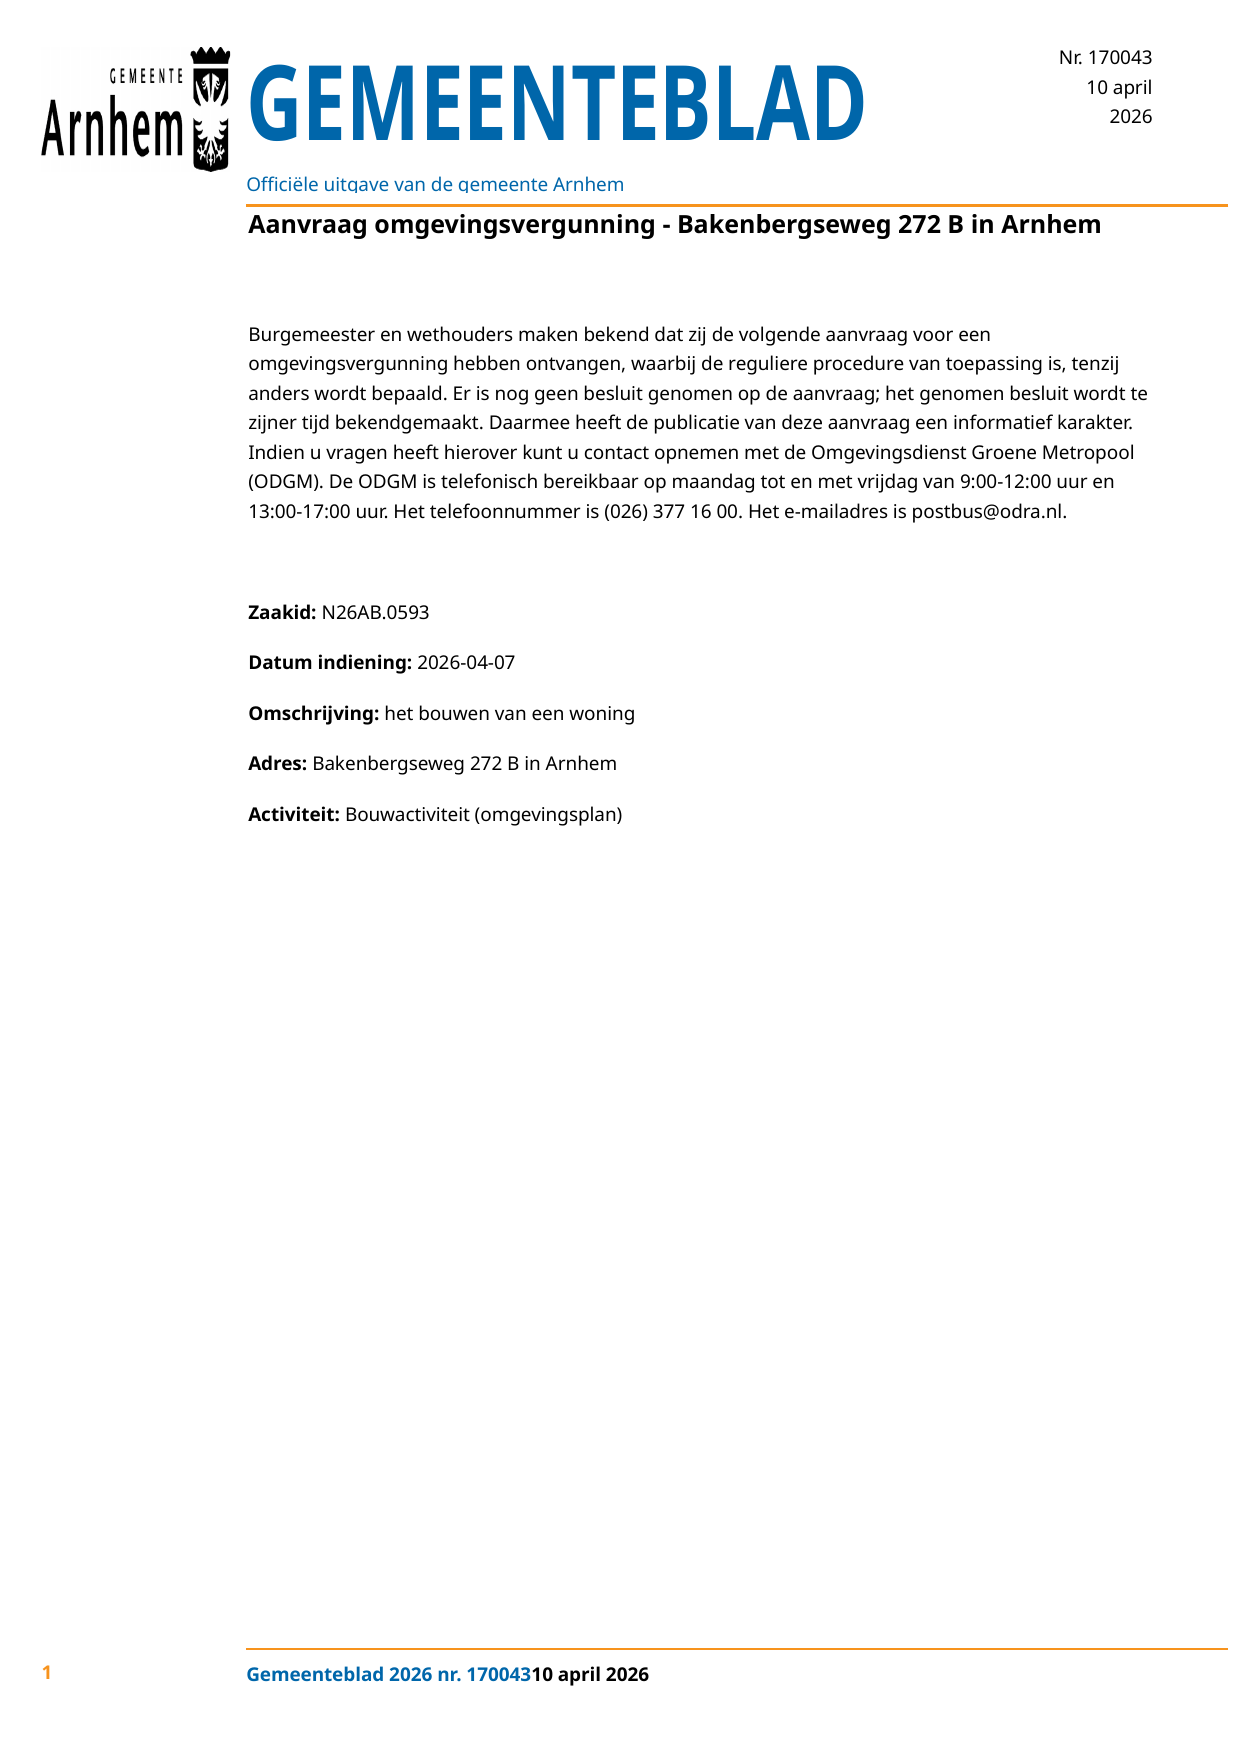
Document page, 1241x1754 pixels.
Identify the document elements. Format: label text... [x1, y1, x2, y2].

picture [41, 47, 231, 172]
text Aanvraag omgevingsvergunning - Bakenbergseweg 272 B in Arnhem [248, 207, 1152, 241]
text Burgemeester en wethouders maken bekend dat zij de volgende aanvraag voor een omgevingsvergunning hebben ontvangen, waarbij de reguliere procedure van toepassing is, tenzij anders wordt bepaald. Er is nog geen besluit genomen op de aanvraag; het genomen besluit wordt te zijner tijd bekendgemaakt. Daarmee heeft de publicatie van deze aanvraag een informatief karakter. Indien u vragen heeft hierover kunt u contact opnemen met de Omgevingsdienst Groene Metropool (ODGM). De ODGM is telefonisch bereikbaar op maandag tot en met vrijdag van 9:00-12:00 uur en 13:00-17:00 uur. Het telefoonnummer is (026) 377 16 00. Het e-mailadres is postbus@odra.nl. [248, 321, 1152, 524]
text Zaakid: N26AB.0593 [248, 599, 1152, 625]
text Adres: Bakenbergseweg 272 B in Arnhem [248, 750, 1152, 776]
text Activiteit: Bouwactiviteit (omgevingsplan) [248, 801, 1152, 826]
text Datum indiening: 2026-04-07 [248, 649, 1152, 675]
text Omschrijving: het bouwen van een woning [248, 700, 1152, 726]
